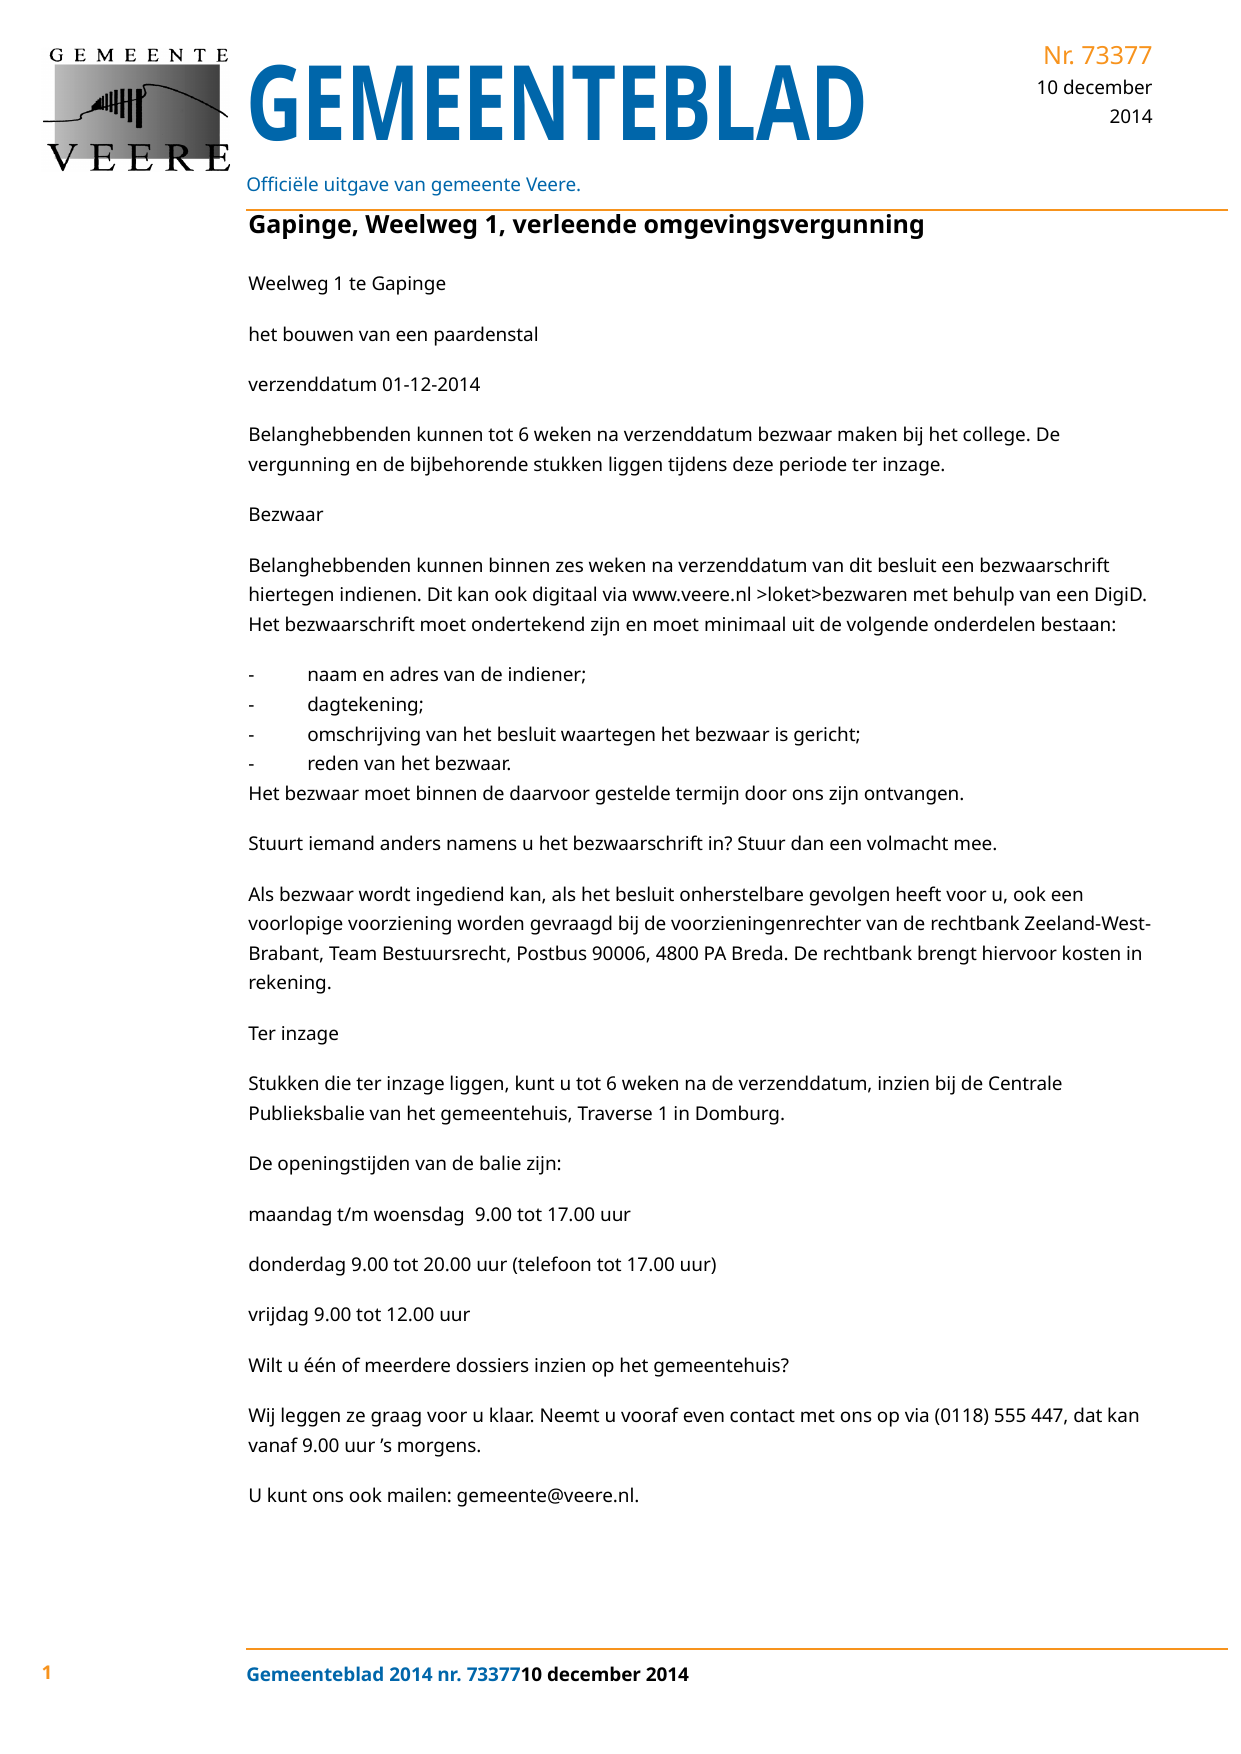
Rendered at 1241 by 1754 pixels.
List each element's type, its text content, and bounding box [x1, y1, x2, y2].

picture [41, 47, 231, 172]
text donderdag 9.00 tot 20.00 uur (telefoon tot 17.00 uur) [248, 1251, 1152, 1277]
list reden van het bezwaar. [248, 750, 1152, 776]
text Wilt u één of meerdere dossiers inzien op het gemeentehuis? [248, 1352, 1152, 1378]
text Stuurt iemand anders namens u het bezwaarschrift in? Stuur dan een volmacht mee. [248, 830, 1152, 856]
text Ter inzage [248, 1020, 1152, 1046]
text het bouwen van een paardenstal [248, 321, 1152, 346]
text Weelweg 1 te Gapinge [248, 270, 1152, 296]
text Als bezwaar wordt ingediend kan, als het besluit onherstelbare gevolgen heeft voor u, ook een voorlopige voorziening worden gevraagd bij de voorzieningenrechter van de rechtbank Zeeland-West-Brabant, Team Bestuursrecht, Postbus 90006, 4800 PA Breda. De rechtbank brengt hiervoor kosten in rekening. [248, 881, 1152, 995]
text Belanghebbenden kunnen tot 6 weken na verzenddatum bezwaar maken bij het college. De vergunning en de bijbehorende stukken liggen tijdens deze periode ter inzage. [248, 422, 1152, 477]
list dagtekening; [248, 691, 1152, 717]
text verzenddatum 01-12-2014 [248, 371, 1152, 397]
list naam en adres van de indiener; [248, 662, 1152, 687]
text Het bezwaar moet binnen de daarvoor gestelde termijn door ons zijn ontvangen. [248, 780, 1152, 806]
text Wij leggen ze graag voor u klaar. Neemt u vooraf even contact met ons op via (0118) 555 447, dat kan vanaf 9.00 uur ’s morgens. [248, 1402, 1152, 1458]
list omschrijving van het besluit waartegen het bezwaar is gericht; [248, 721, 1152, 746]
text Bezwaar [248, 502, 1152, 527]
text U kunt ons ook mailen: gemeente@veere.nl. [248, 1482, 1152, 1508]
text Stukken die ter inzage liggen, kunt u tot 6 weken na de verzenddatum, inzien bij de Centrale Publieksbalie van het gemeentehuis, Traverse 1 in Domburg. [248, 1070, 1152, 1126]
text Gapinge, Weelweg 1, verleende omgevingsvergunning [248, 211, 1152, 241]
text Belanghebbenden kunnen binnen zes weken na verzenddatum van dit besluit een bezwaarschrift hiertegen indienen. Dit kan ook digitaal via www.veere.nl >loket>bezwaren met behulp van een DigiD. Het bezwaarschrift moet ondertekend zijn en moet minimaal uit de volgende onderdelen bestaan: [248, 552, 1152, 637]
text maandag t/m woensdag 9.00 tot 17.00 uur [248, 1201, 1152, 1226]
text De openingstijden van de balie zijn: [248, 1150, 1152, 1176]
text vrijdag 9.00 tot 12.00 uur [248, 1302, 1152, 1327]
